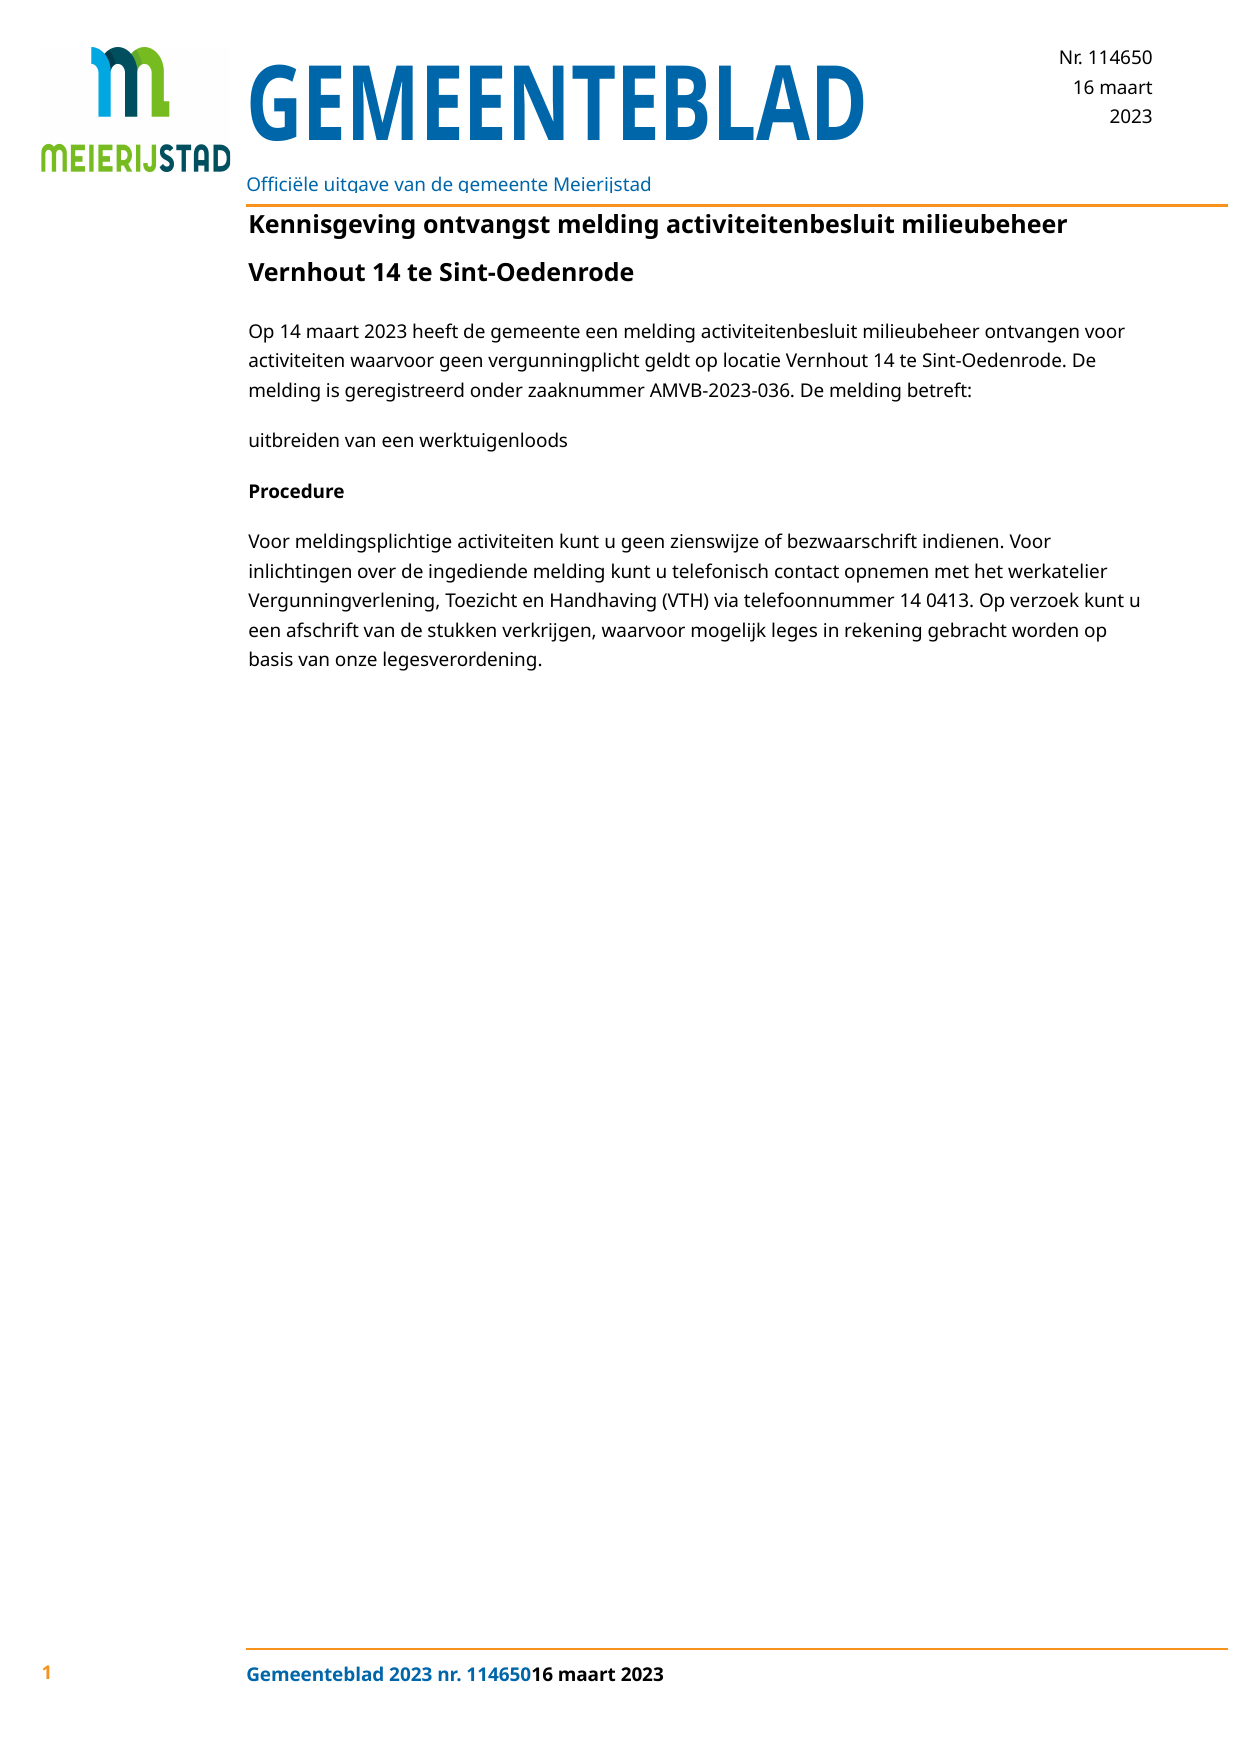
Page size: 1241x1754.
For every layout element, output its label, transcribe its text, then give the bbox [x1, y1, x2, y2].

text Op 14 maart 2023 heeft de gemeente een melding activiteitenbesluit milieubeheer ontvangen voor activiteiten waarvoor geen vergunningplicht geldt op locatie Vernhout 14 te Sint-Oedenrode. De melding is geregistreerd onder zaaknummer AMVB-2023-036. De melding betreft: [248, 318, 1152, 403]
text Voor meldingsplichtige activiteiten kunt u geen zienswijze of bezwaarschrift indienen. Voor inlichtingen over de ingediende melding kunt u telefonisch contact opnemen met het werkatelier Vergunningverlening, Toezicht en Handhaving (VTH) via telefoonnummer 14 0413. Op verzoek kunt u een afschrift van de stukken verkrijgen, waarvoor mogelijk leges in rekening gebracht worden op basis van onze legesverordening. [248, 528, 1152, 672]
text Procedure [248, 478, 1152, 504]
text uitbreiden van een werktuigenloods [248, 427, 1152, 453]
text Kennisgeving ontvangst melding activiteitenbesluit milieubeheer Vernhout 14 te Sint-Oedenrode [248, 207, 1152, 288]
picture [41, 47, 231, 172]
